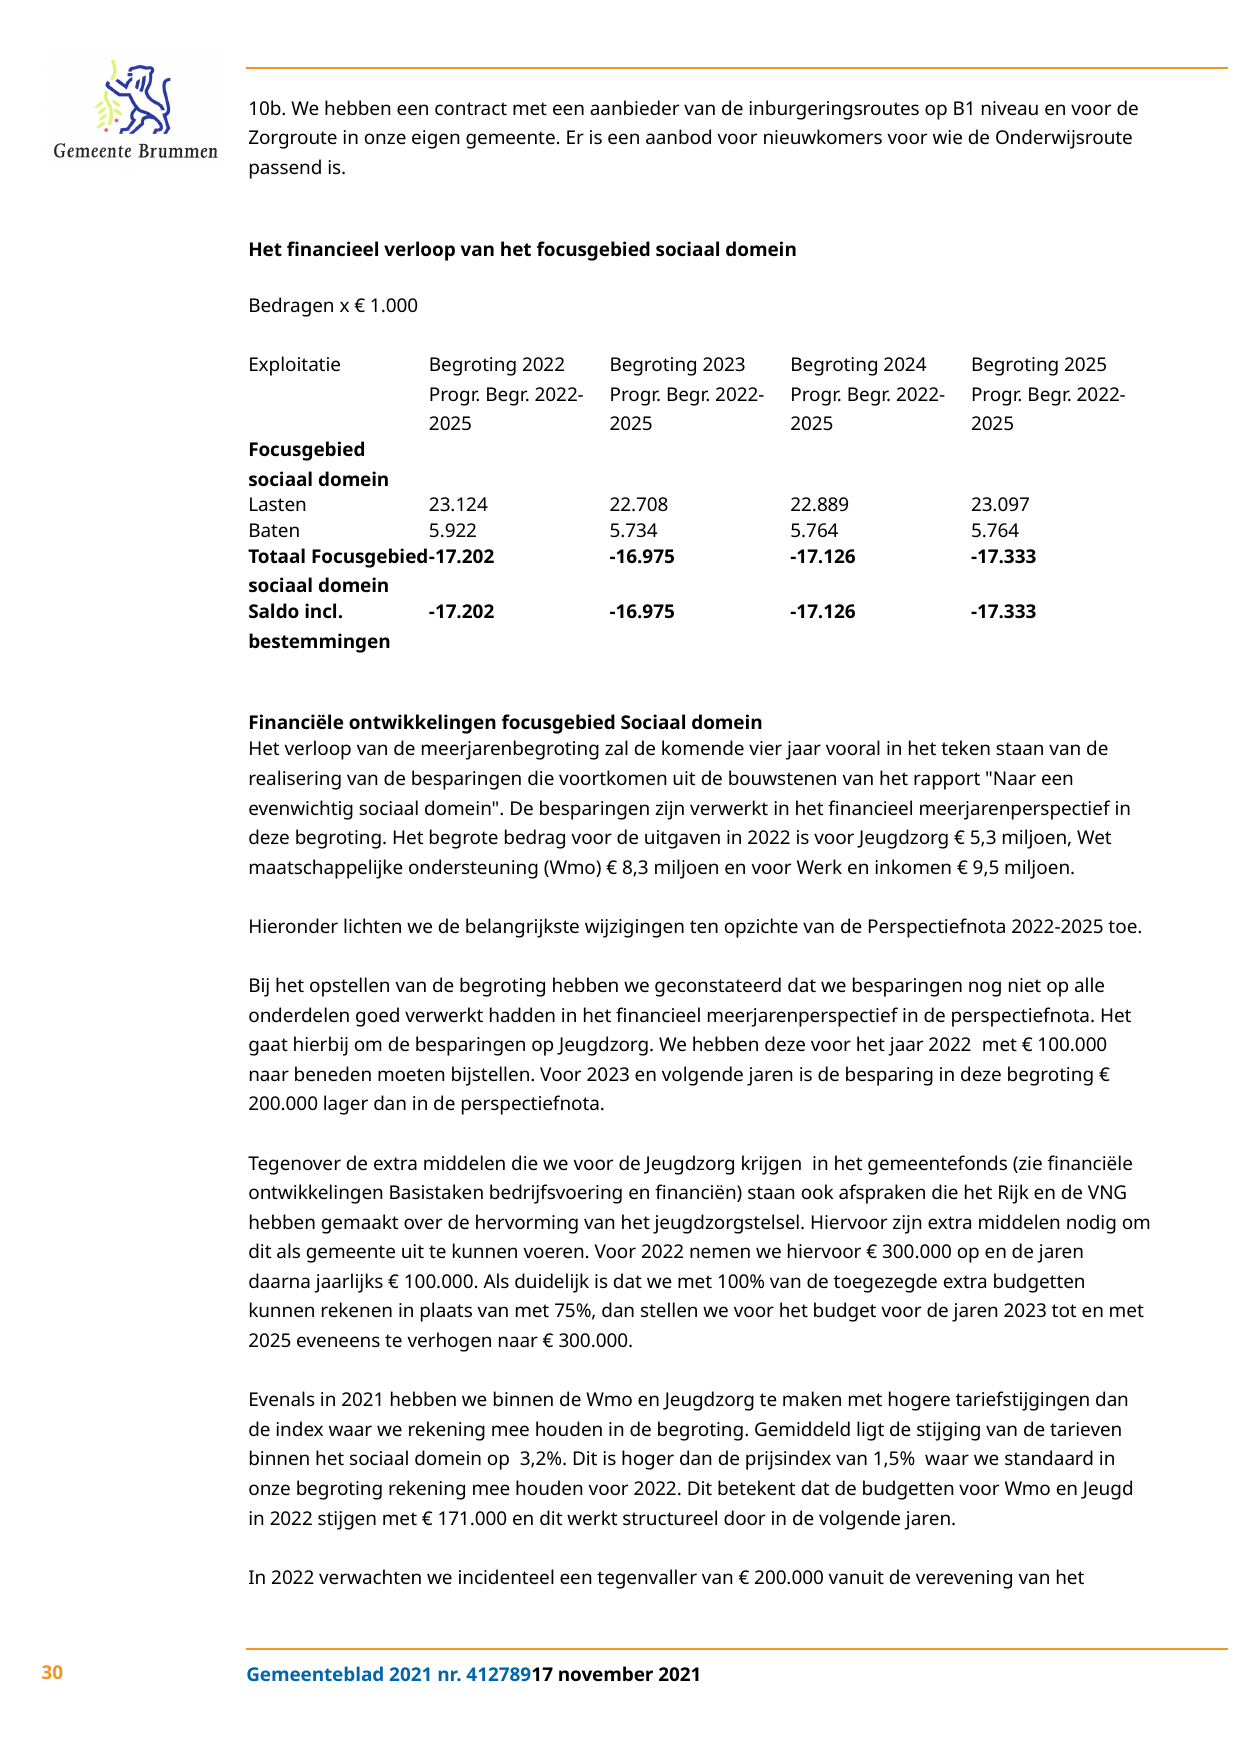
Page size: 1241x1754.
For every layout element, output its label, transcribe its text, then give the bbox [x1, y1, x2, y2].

text Bij het opstellen van de begroting hebben we geconstateerd dat we besparingen nog niet op alle onderdelen goed verwerkt hadden in het financieel meerjarenperspectief in de perspectiefnota. Het gaat hierbij om de besparingen op Jeugdzorg. We hebben deze voor het jaar 2022 met € 100.000 naar beneden moeten bijstellen. Voor 2023 en volgende jaren is de besparing in deze begroting € 200.000 lager dan in de perspectiefnota. [248, 972, 1152, 1116]
text Het financieel verloop van het focusgebied sociaal domein [248, 234, 1152, 262]
picture [41, 47, 231, 172]
table_cell Totaal Focusgebied sociaal domein [248, 543, 429, 598]
table_cell 5.764 [971, 517, 1152, 543]
text Het verloop van de meerjarenbegroting zal de komende vier jaar vooral in het teken staan van de realisering van de besparingen die voortkomen uit de bouwstenen van het rapport "Naar een evenwichtig sociaal domein". De besparingen zijn verwerkt in het financieel meerjarenperspectief in deze begroting. Het begrote bedrag voor de uitgaven in 2022 is voor Jeugdzorg € 5,3 miljoen, Wet maatschappelijke ondersteuning (Wmo) € 8,3 miljoen en voor Werk en inkomen € 9,5 miljoen. [248, 736, 1152, 880]
table_header Begroting 2022 Progr. Begr. 2022-2025 [429, 351, 609, 436]
table_cell -17.333 [971, 598, 1152, 653]
table_header Begroting 2024 Progr. Begr. 2022-2025 [790, 351, 971, 436]
table_header Begroting 2025 Progr. Begr. 2022-2025 [971, 351, 1152, 436]
table_cell 5.922 [429, 517, 609, 543]
text In 2022 verwachten we incidenteel een tegenvaller van € 200.000 vanuit de verevening van het [248, 1564, 1152, 1590]
table_cell -17.126 [790, 543, 971, 598]
table_cell 5.734 [609, 517, 790, 543]
text Financiële ontwikkelingen focusgebied Sociaal domein [248, 707, 1152, 736]
table_cell [609, 436, 790, 491]
table_header Begroting 2023 Progr. Begr. 2022-2025 [609, 351, 790, 436]
table_cell [429, 436, 609, 491]
table_cell [971, 436, 1152, 491]
table_cell 22.889 [790, 491, 971, 517]
text Tegenover de extra middelen die we voor de Jeugdzorg krijgen in het gemeentefonds (zie financiële ontwikkelingen Basistaken bedrijfsvoering en financiën) staan ook afspraken die het Rijk en de VNG hebben gemaakt over de hervorming van het jeugdzorgstelsel. Hiervoor zijn extra middelen nodig om dit als gemeente uit te kunnen voeren. Voor 2022 nemen we hiervoor € 300.000 op en de jaren daarna jaarlijks € 100.000. Als duidelijk is dat we met 100% van de toegezegde extra budgetten kunnen rekenen in plaats van met 75%, dan stellen we voor het budget voor de jaren 2023 tot en met 2025 eveneens te verhogen naar € 300.000. [248, 1150, 1152, 1353]
text 10b. We hebben een contract met een aanbieder van de inburgeringsroutes op B1 niveau en voor de Zorgroute in onze eigen gemeente. Er is een aanbod voor nieuwkomers voor wie de Onderwijsroute passend is. [248, 95, 1152, 180]
table_cell 23.097 [971, 491, 1152, 517]
table_cell 22.708 [609, 491, 790, 517]
table_cell -16.975 [609, 543, 790, 598]
table_cell -17.202 [429, 598, 609, 653]
table_cell 5.764 [790, 517, 971, 543]
text Evenals in 2021 hebben we binnen de Wmo en Jeugdzorg te maken met hogere tariefstijgingen dan de index waar we rekening mee houden in de begroting. Gemiddeld ligt de stijging van de tarieven binnen het sociaal domein op 3,2%. Dit is hoger dan de prijsindex van 1,5% waar we standaard in onze begroting rekening mee houden voor 2022. Dit betekent dat de budgetten voor Wmo en Jeugd in 2022 stijgen met € 171.000 en dit werkt structureel door in de volgende jaren. [248, 1386, 1152, 1531]
table_cell -17.202 [429, 543, 609, 598]
table_cell -17.126 [790, 598, 971, 653]
text Bedragen x € 1.000 [248, 292, 1152, 318]
table_cell -16.975 [609, 598, 790, 653]
table_cell Baten [248, 517, 429, 543]
table_cell Lasten [248, 491, 429, 517]
table_cell -17.333 [971, 543, 1152, 598]
table_cell 23.124 [429, 491, 609, 517]
table_cell [790, 436, 971, 491]
table_cell Saldo incl. bestemmingen [248, 598, 429, 653]
text Hieronder lichten we de belangrijkste wijzigingen ten opzichte van de Perspectiefnota 2022-2025 toe. [248, 913, 1152, 939]
table_header Exploitatie [248, 351, 429, 436]
table_cell Focusgebied sociaal domein [248, 436, 429, 491]
